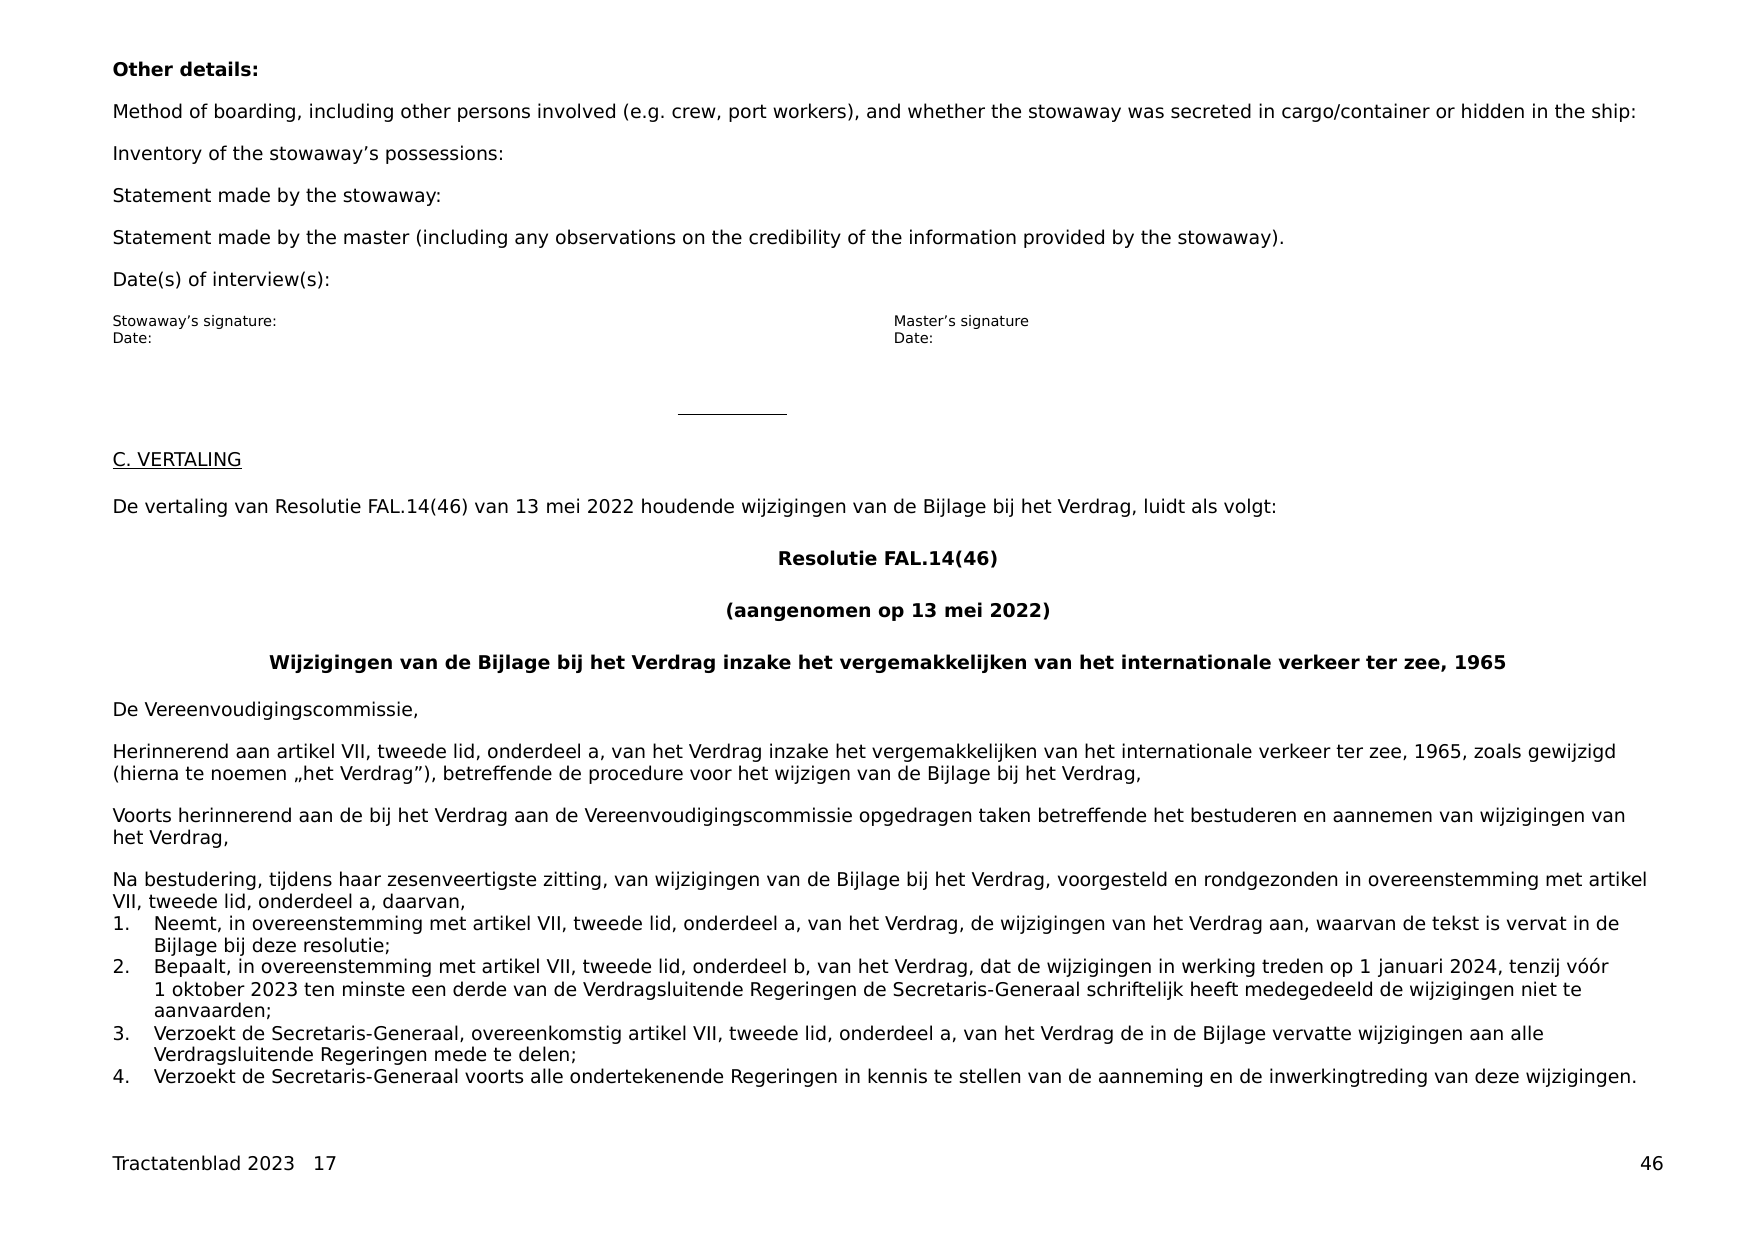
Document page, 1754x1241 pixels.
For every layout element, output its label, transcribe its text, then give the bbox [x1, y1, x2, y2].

text Na bestudering, tijdens haar zesenveertigste zitting, van wijzigingen van de Bijlage bij het Verdrag, voorgesteld en rondgezonden in overeenstemming met artikel VII, tweede lid, onderdeel a, daarvan, [112, 868, 1664, 912]
text 1. Neemt, in overeenstemming met artikel VII, tweede lid, onderdeel a, van het Verdrag, de wijzigingen van het Verdrag aan, waarvan de tekst is vervat in de Bijlage bij deze resolutie; [112, 912, 1664, 956]
table_cell Date: [112, 330, 888, 347]
subtitle Wijzigingen van de Bijlage bij het Verdrag inzake het vergemakkelijken van het internationale verkeer ter zee, 1965 [112, 652, 1664, 674]
subtitle Resolutie FAL.14(46) [112, 548, 1664, 570]
text Date(s) of interview(s): [112, 269, 1664, 291]
text Voorts herinnerend aan de bij het Verdrag aan de Vereenvoudigingscommissie opgedragen taken betreffende het bestuderen en aannemen van wijzigingen van het Verdrag, [112, 804, 1664, 848]
subtitle (aangenomen op 13 mei 2022) [112, 600, 1664, 622]
text Method of boarding, including other persons involved (e.g. crew, port workers), and whether the stowaway was secreted in cargo/container or hidden in the ship: [112, 101, 1664, 123]
text Statement made by the stowaway: [112, 185, 1664, 207]
text Statement made by the master (including any observations on the credibility of the information provided by the stowaway). [112, 227, 1664, 249]
text Other details: [112, 59, 1664, 81]
subtitle C. VERTALING [112, 449, 1664, 471]
table_header Master’s signature [888, 313, 1664, 330]
table_header Stowaway’s signature: [112, 313, 888, 330]
text 3. Verzoekt de Secretaris-Generaal, overeenkomstig artikel VII, tweede lid, onderdeel a, van het Verdrag de in de Bijlage vervatte wijzigingen aan alle Verdragsluitende Regeringen mede te delen; [112, 1022, 1664, 1066]
text 2. Bepaalt, in overeenstemming met artikel VII, tweede lid, onderdeel b, van het Verdrag, dat de wijzigingen in werking treden op 1 januari 2024, tenzij vóór 1 oktober 2023 ten minste een derde van de Verdragsluitende Regeringen de Secretaris-Generaal schriftelijk heeft medegedeeld de wijzigingen niet te aanvaarden; [112, 956, 1664, 1022]
table_cell Date: [888, 330, 1664, 347]
text De Vereenvoudigingscommissie, [112, 699, 1664, 721]
text Inventory of the stowaway’s possessions: [112, 143, 1664, 165]
text Herinnerend aan artikel VII, tweede lid, onderdeel a, van het Verdrag inzake het vergemakkelijken van het internationale verkeer ter zee, 1965, zoals gewijzigd (hierna te noemen „het Verdrag”), betreffende de procedure voor het wijzigen van de Bijlage bij het Verdrag, [112, 741, 1664, 784]
text De vertaling van Resolutie FAL.14(46) van 13 mei 2022 houdende wijzigingen van de Bijlage bij het Verdrag, luidt als volgt: [112, 496, 1664, 518]
text 4. Verzoekt de Secretaris-Generaal voorts alle ondertekenende Regeringen in kennis te stellen van de aanneming en de inwerkingtreding van deze wijzigingen. [112, 1066, 1664, 1088]
